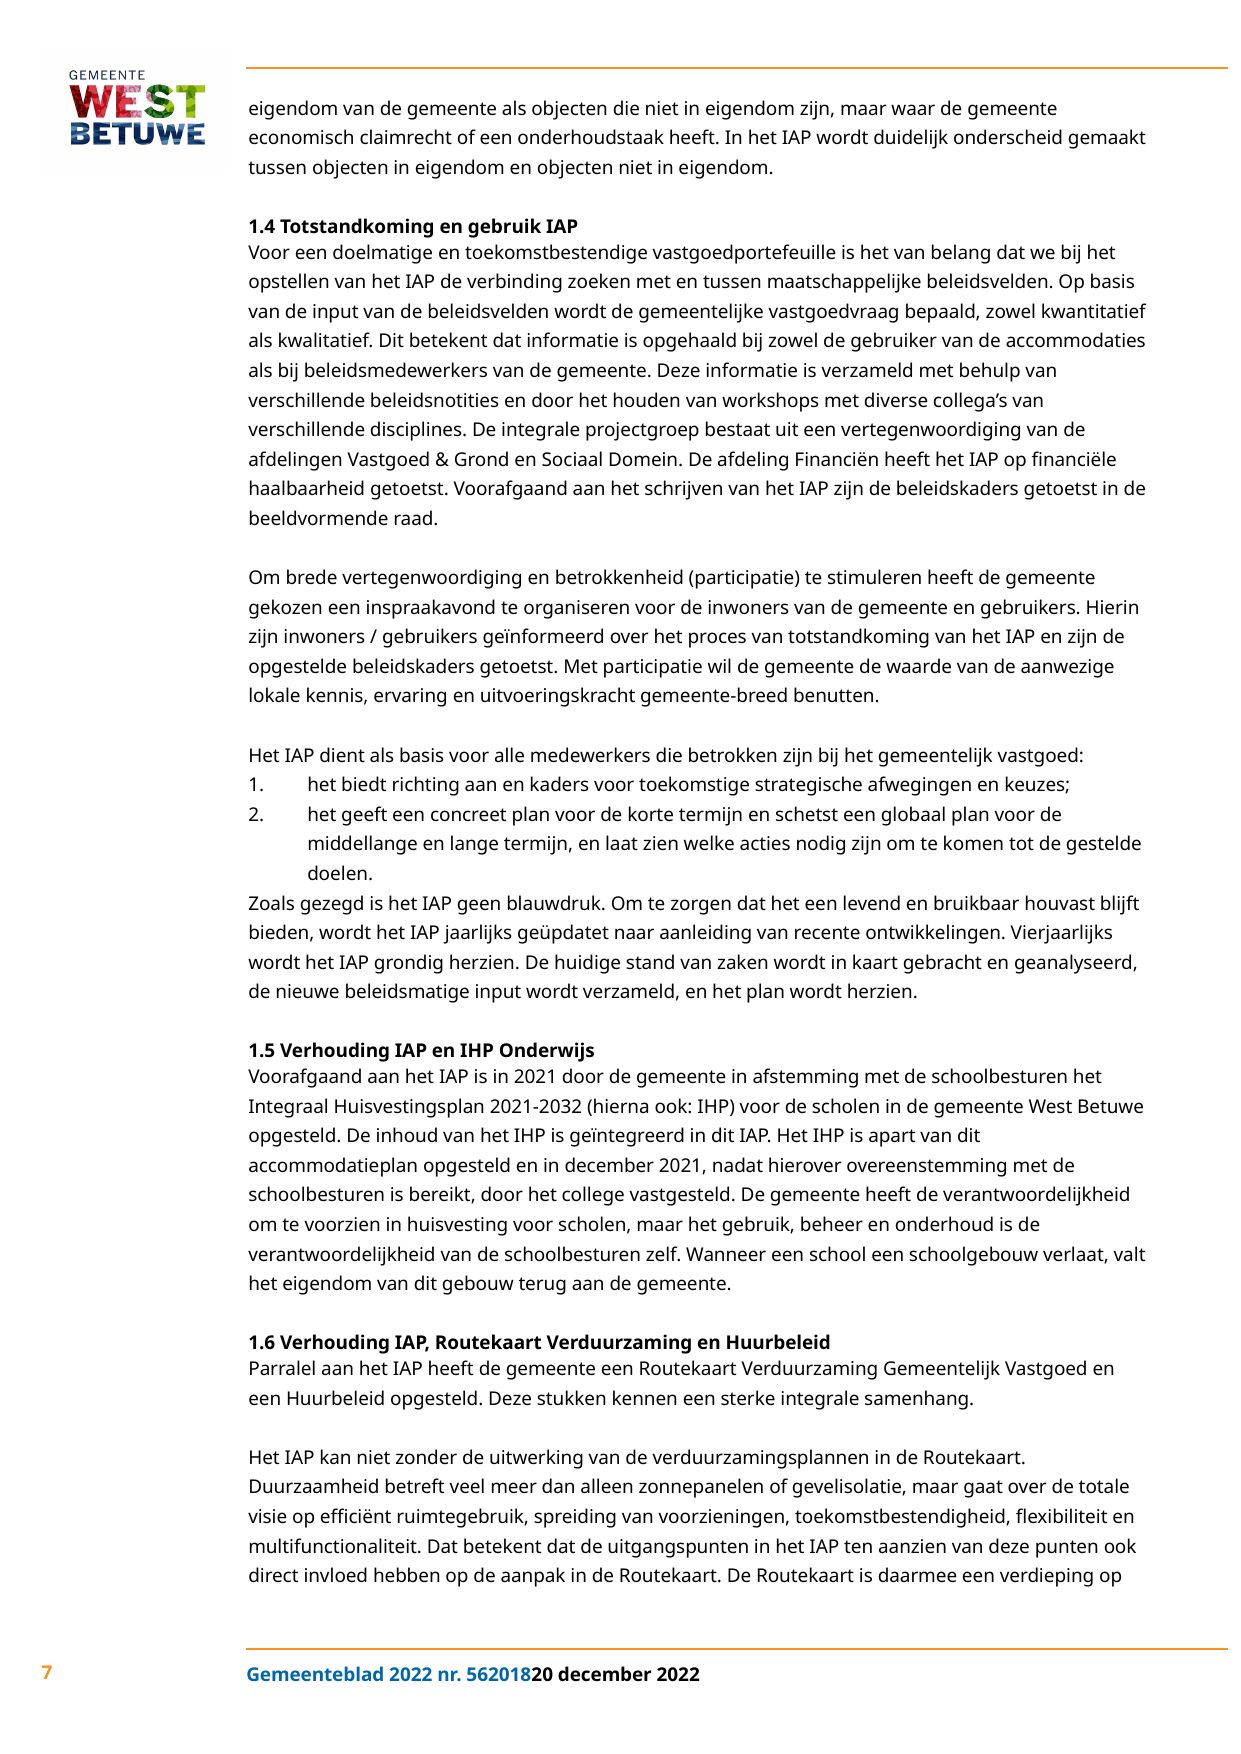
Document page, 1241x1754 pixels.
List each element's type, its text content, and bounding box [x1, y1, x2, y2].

list het biedt richting aan en kaders voor toekomstige strategische afwegingen en keuzes; [248, 771, 1152, 797]
text Het IAP dient als basis voor alle medewerkers die betrokken zijn bij het gemeentelijk vastgoed: [248, 742, 1152, 767]
text Parralel aan het IAP heeft de gemeente een Routekaart Verduurzaming Gemeentelijk Vastgoed en een Huurbeleid opgesteld. Deze stukken kennen een sterke integrale samenhang. [248, 1355, 1152, 1411]
text 1.6 Verhouding IAP, Routekaart Verduurzaming en Huurbeleid [248, 1329, 1152, 1355]
picture [41, 47, 231, 172]
text Zoals gezegd is het IAP geen blauwdruk. Om te zorgen dat het een levend en bruikbaar houvast blijft bieden, wordt het IAP jaarlijks geüpdatet naar aanleiding van recente ontwikkelingen. Vierjaarlijks wordt het IAP grondig herzien. De huidige stand van zaken wordt in kaart gebracht en geanalyseerd, de nieuwe beleidsmatige input wordt verzameld, en het plan wordt herzien. [248, 890, 1152, 1004]
text 1.4 Totstandkoming en gebruik IAP [248, 213, 1152, 239]
text Voor een doelmatige en toekomstbestendige vastgoedportefeuille is het van belang dat we bij het opstellen van het IAP de verbinding zoeken met en tussen maatschappelijke beleidsvelden. Op basis van de input van de beleidsvelden wordt de gemeentelijke vastgoedvraag bepaald, zowel kwantitatief als kwalitatief. Dit betekent dat informatie is opgehaald bij zowel de gebruiker van de accommodaties als bij beleidsmedewerkers van de gemeente. Deze informatie is verzameld met behulp van verschillende beleidsnotities en door het houden van workshops met diverse collega’s van verschillende disciplines. De integrale projectgroep bestaat uit een vertegenwoordiging van de afdelingen Vastgoed & Grond en Sociaal Domein. De afdeling Financiën heeft het IAP op financiële haalbaarheid getoetst. Voorafgaand aan het schrijven van het IAP zijn de beleidskaders getoetst in de beeldvormende raad. [248, 239, 1152, 531]
text Het IAP kan niet zonder de uitwerking van de verduurzamingsplannen in de Routekaart. Duurzaamheid betreft veel meer dan alleen zonnepanelen of gevelisolatie, maar gaat over de totale visie op efficiënt ruimtegebruik, spreiding van voorzieningen, toekomstbestendigheid, flexibiliteit en multifunctionaliteit. Dat betekent dat de uitgangspunten in het IAP ten aanzien van deze punten ook direct invloed hebben op de aanpak in de Routekaart. De Routekaart is daarmee een verdieping op [248, 1444, 1152, 1588]
text Voorafgaand aan het IAP is in 2021 door de gemeente in afstemming met de schoolbesturen het Integraal Huisvestingsplan 2021-2032 (hierna ook: IHP) voor de scholen in de gemeente West Betuwe opgesteld. De inhoud van het IHP is geïntegreerd in dit IAP. Het IHP is apart van dit accommodatieplan opgesteld en in december 2021, nadat hierover overeenstemming met de schoolbesturen is bereikt, door het college vastgesteld. De gemeente heeft de verantwoordelijkheid om te voorzien in huisvesting voor scholen, maar het gebruik, beheer en onderhoud is de verantwoordelijkheid van de schoolbesturen zelf. Wanneer een school een schoolgebouw verlaat, valt het eigendom van dit gebouw terug aan de gemeente. [248, 1063, 1152, 1296]
text 1.5 Verhouding IAP en IHP Onderwijs [248, 1038, 1152, 1063]
list het geeft een concreet plan voor de korte termijn en schetst een globaal plan voor de middellange en lange termijn, en laat zien welke acties nodig zijn om te komen tot de gestelde doelen. [248, 801, 1152, 886]
text eigendom van de gemeente als objecten die niet in eigendom zijn, maar waar de gemeente economisch claimrecht of een onderhoudstaak heeft. In het IAP wordt duidelijk onderscheid gemaakt tussen objecten in eigendom en objecten niet in eigendom. [248, 95, 1152, 180]
text Om brede vertegenwoordiging en betrokkenheid (participatie) te stimuleren heeft de gemeente gekozen een inspraakavond te organiseren voor de inwoners van de gemeente en gebruikers. Hierin zijn inwoners / gebruikers geïnformeerd over het proces van totstandkoming van het IAP en zijn de opgestelde beleidskaders getoetst. Met participatie wil de gemeente de waarde van de aanwezige lokale kennis, ervaring en uitvoeringskracht gemeente-breed benutten. [248, 564, 1152, 708]
